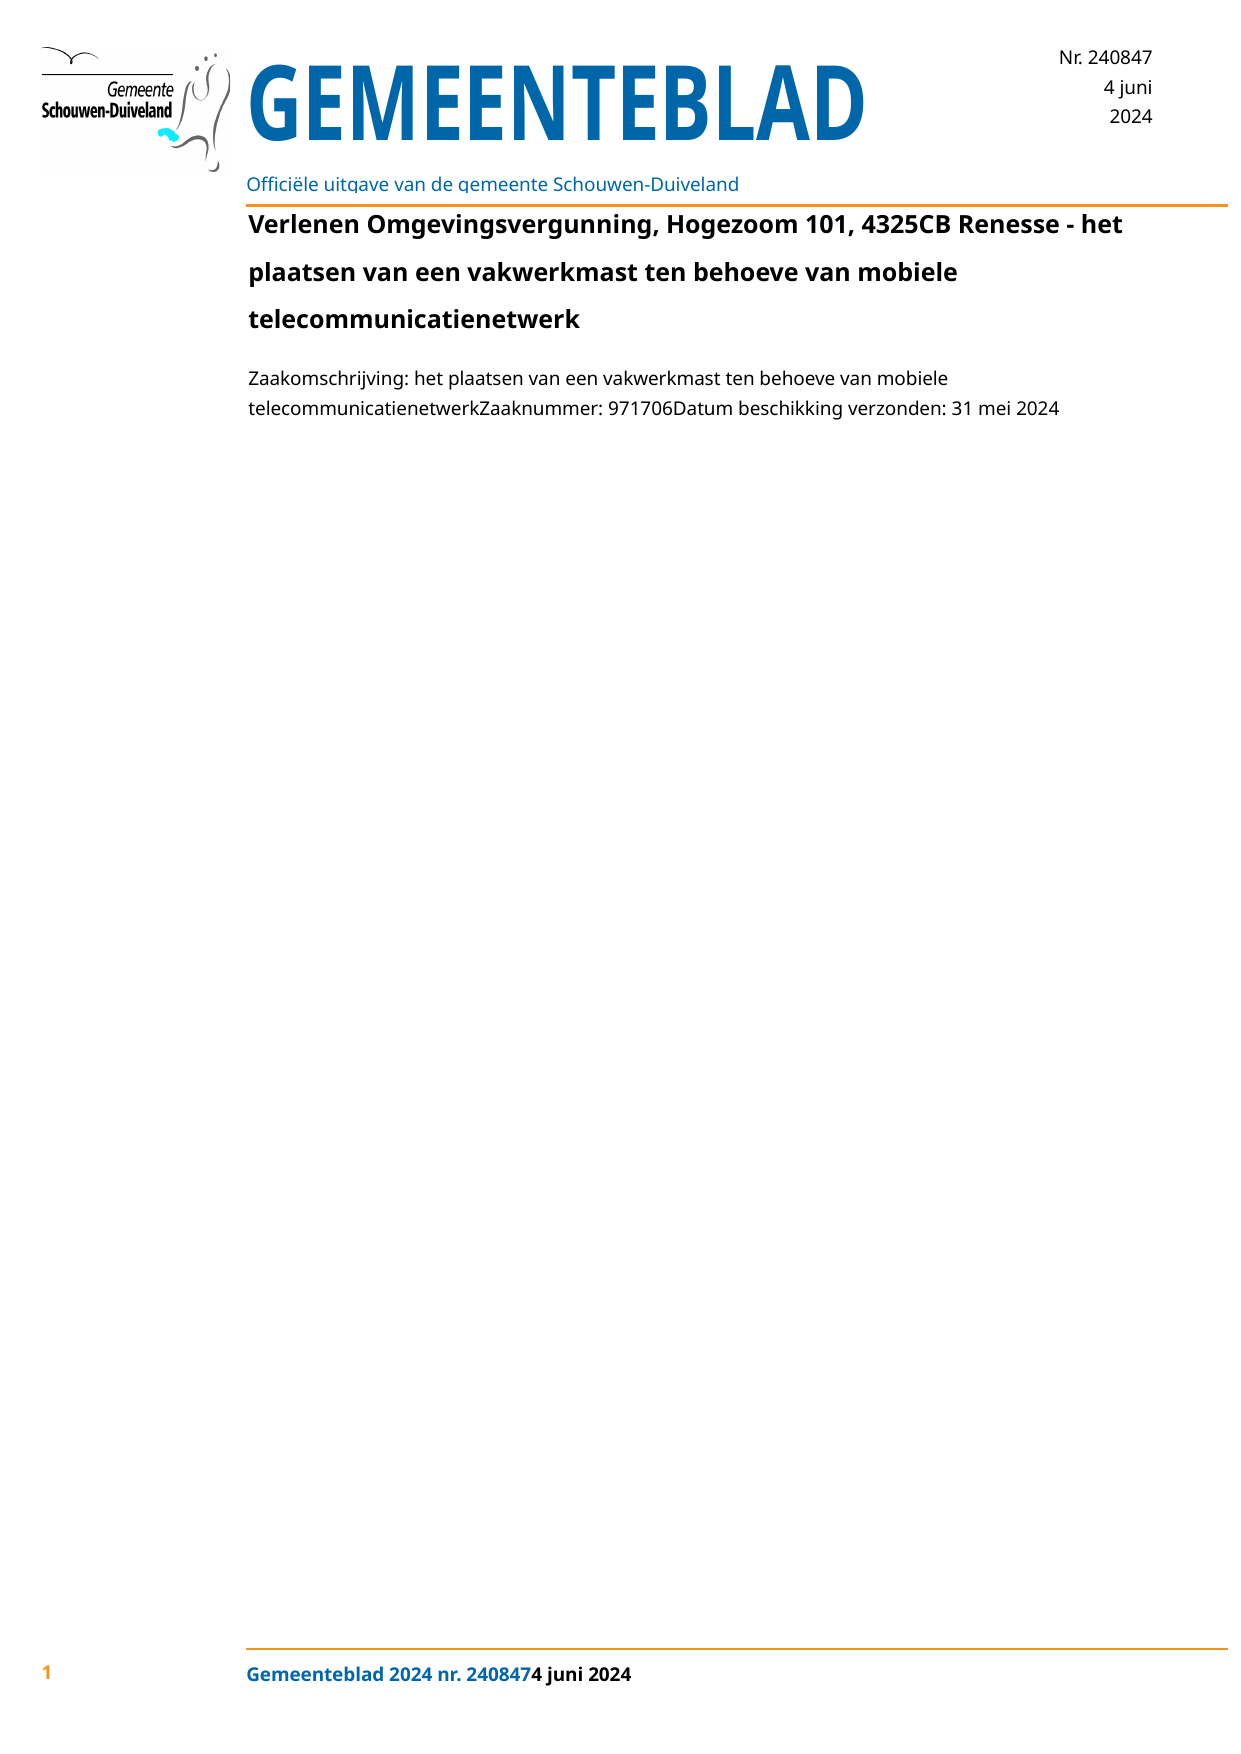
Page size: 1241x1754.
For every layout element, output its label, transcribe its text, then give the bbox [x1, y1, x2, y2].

picture [41, 47, 231, 172]
text Zaakomschrijving: het plaatsen van een vakwerkmast ten behoeve van mobiele telecommunicatienetwerkZaaknummer: 971706Datum beschikking verzonden: 31 mei 2024 [248, 366, 1152, 421]
text Verlenen Omgevingsvergunning, Hogezoom 101, 4325CB Renesse - het plaatsen van een vakwerkmast ten behoeve van mobiele telecommunicatienetwerk [248, 207, 1152, 336]
